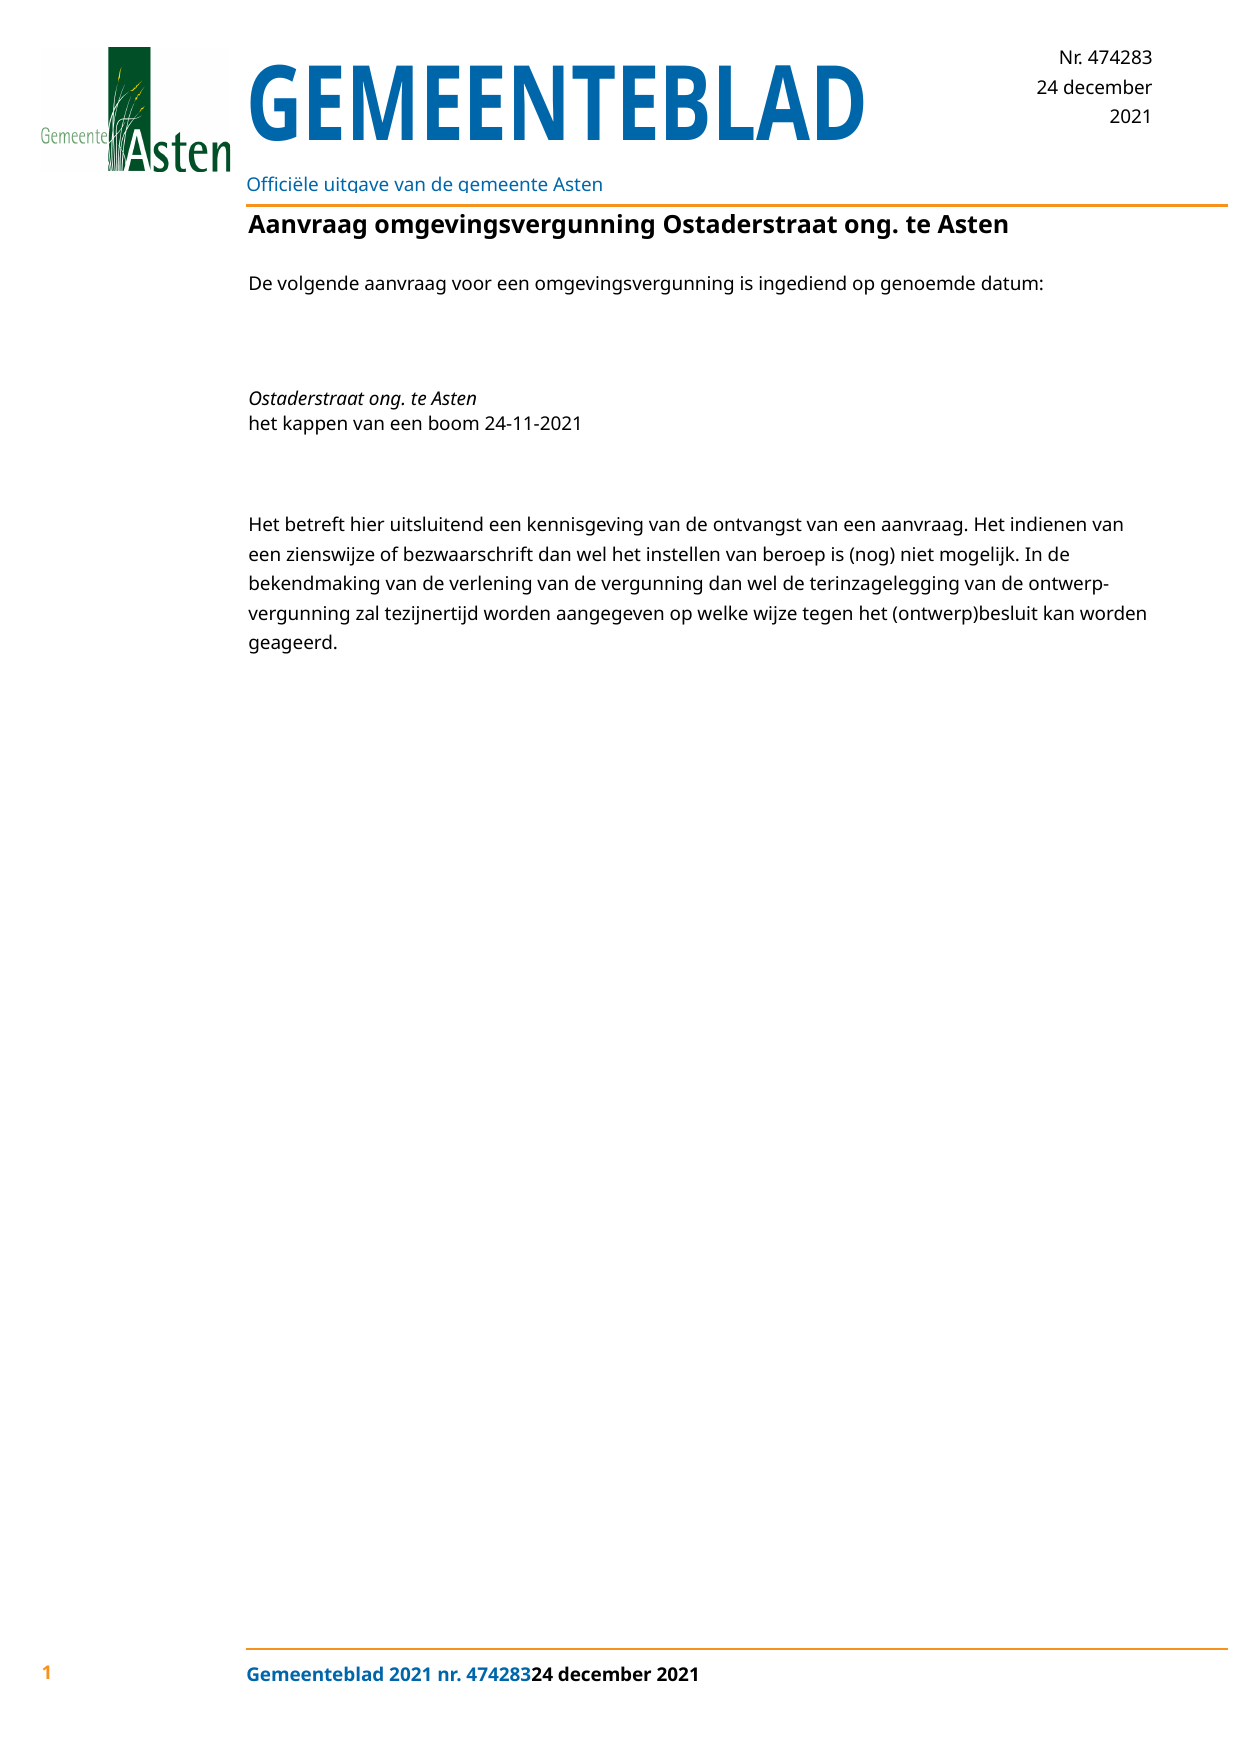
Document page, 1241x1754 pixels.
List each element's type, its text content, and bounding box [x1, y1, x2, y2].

text De volgende aanvraag voor een omgevingsvergunning is ingediend op genoemde datum: [248, 270, 1152, 296]
text Ostaderstraat ong. te Asten [248, 385, 1152, 410]
text Het betreft hier uitsluitend een kennisgeving van de ontvangst van een aanvraag. Het indienen van een zienswijze of bezwaarschrift dan wel het instellen van beroep is (nog) niet mogelijk. In de bekendmaking van de verlening van de vergunning dan wel de terinzagelegging van de ontwerp-vergunning zal tezijnertijd worden aangegeven op welke wijze tegen het (ontwerp)besluit kan worden geageerd. [248, 511, 1152, 655]
picture [41, 47, 231, 172]
text Aanvraag omgevingsvergunning Ostaderstraat ong. te Asten [248, 207, 1152, 241]
text het kappen van een boom 24-11-2021 [248, 410, 1152, 436]
